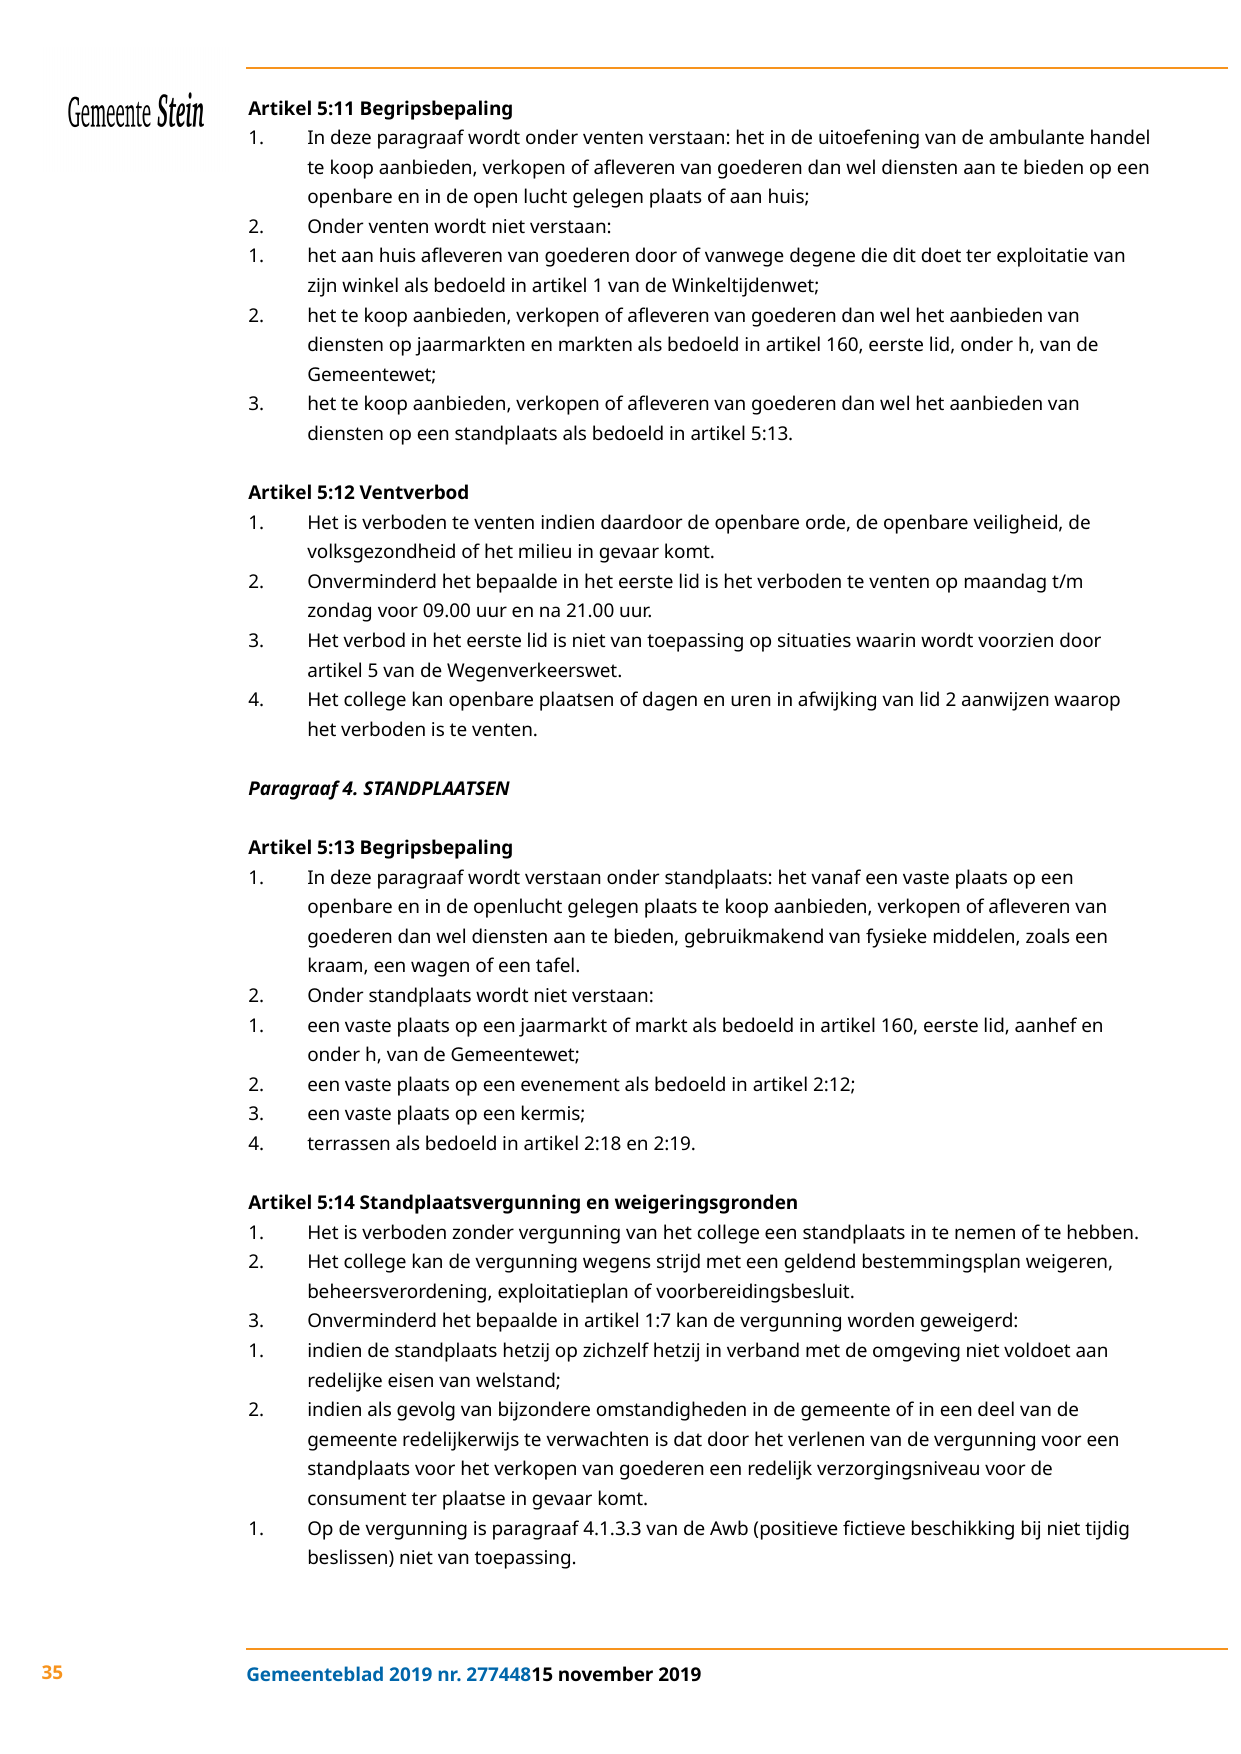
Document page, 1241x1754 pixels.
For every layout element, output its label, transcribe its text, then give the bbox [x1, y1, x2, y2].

list Onverminderd het bepaalde in artikel 1:7 kan de vergunning worden geweigerd: [248, 1308, 1152, 1333]
list het te koop aanbieden, verkopen of afleveren van goederen dan wel het aanbieden van diensten op jaarmarkten en markten als bedoeld in artikel 160, eerste lid, onder h, van de Gemeentewet; [248, 302, 1152, 387]
list indien de standplaats hetzij op zichzelf hetzij in verband met de omgeving niet voldoet aan redelijke eisen van welstand; [248, 1337, 1152, 1393]
list een vaste plaats op een evenement als bedoeld in artikel 2:12; [248, 1071, 1152, 1097]
text Artikel 5:11 Begripsbepaling [248, 95, 1152, 121]
list Het is verboden zonder vergunning van het college een standplaats in te nemen of te hebben. [248, 1219, 1152, 1245]
list Onder venten wordt niet verstaan: [248, 213, 1152, 239]
list Onder standplaats wordt niet verstaan: [248, 982, 1152, 1008]
list een vaste plaats op een jaarmarkt of markt als bedoeld in artikel 160, eerste lid, aanhef en onder h, van de Gemeentewet; [248, 1012, 1152, 1067]
text Artikel 5:13 Begripsbepaling [248, 834, 1152, 860]
list Het college kan de vergunning wegens strijd met een geldend bestemmingsplan weigeren, beheersverordening, exploitatieplan of voorbereidingsbesluit. [248, 1248, 1152, 1304]
text Paragraaf 4. STANDPLAATSEN [248, 775, 1152, 801]
text Artikel 5:12 Ventverbod [248, 479, 1152, 505]
list In deze paragraaf wordt verstaan onder standplaats: het vanaf een vaste plaats op een openbare en in de openlucht gelegen plaats te koop aanbieden, verkopen of afleveren van goederen dan wel diensten aan te bieden, gebruikmakend van fysieke middelen, zoals een kraam, een wagen of een tafel. [248, 864, 1152, 978]
list Het is verboden te venten indien daardoor de openbare orde, de openbare veiligheid, de volksgezondheid of het milieu in gevaar komt. [248, 509, 1152, 564]
list In deze paragraaf wordt onder venten verstaan: het in de uitoefening van de ambulante handel te koop aanbieden, verkopen of afleveren van goederen dan wel diensten aan te bieden op een openbare en in de open lucht gelegen plaats of aan huis; [248, 124, 1152, 209]
list Onverminderd het bepaalde in het eerste lid is het verboden te venten op maandag t/m zondag voor 09.00 uur en na 21.00 uur. [248, 568, 1152, 623]
list Op de vergunning is paragraaf 4.1.3.3 van de Awb (positieve fictieve beschikking bij niet tijdig beslissen) niet van toepassing. [248, 1515, 1152, 1570]
list het te koop aanbieden, verkopen of afleveren van goederen dan wel het aanbieden van diensten op een standplaats als bedoeld in artikel 5:13. [248, 391, 1152, 446]
text Artikel 5:14 Standplaatsvergunning en weigeringsgronden [248, 1189, 1152, 1215]
list indien als gevolg van bijzondere omstandigheden in de gemeente of in een deel van de gemeente redelijkerwijs te verwachten is dat door het verlenen van de vergunning voor een standplaats voor het verkopen van goederen een redelijk verzorgingsniveau voor de consument ter plaatse in gevaar komt. [248, 1396, 1152, 1511]
list terrassen als bedoeld in artikel 2:18 en 2:19. [248, 1130, 1152, 1156]
list Het college kan openbare plaatsen of dagen en uren in afwijking van lid 2 aanwijzen waarop het verboden is te venten. [248, 686, 1152, 742]
list het aan huis afleveren van goederen door of vanwege degene die dit doet ter exploitatie van zijn winkel als bedoeld in artikel 1 van de Winkeltijdenwet; [248, 243, 1152, 298]
list Het verbod in het eerste lid is niet van toepassing op situaties waarin wordt voorzien door artikel 5 van de Wegenverkeerswet. [248, 627, 1152, 683]
picture [41, 47, 231, 172]
list een vaste plaats op een kermis; [248, 1101, 1152, 1126]
